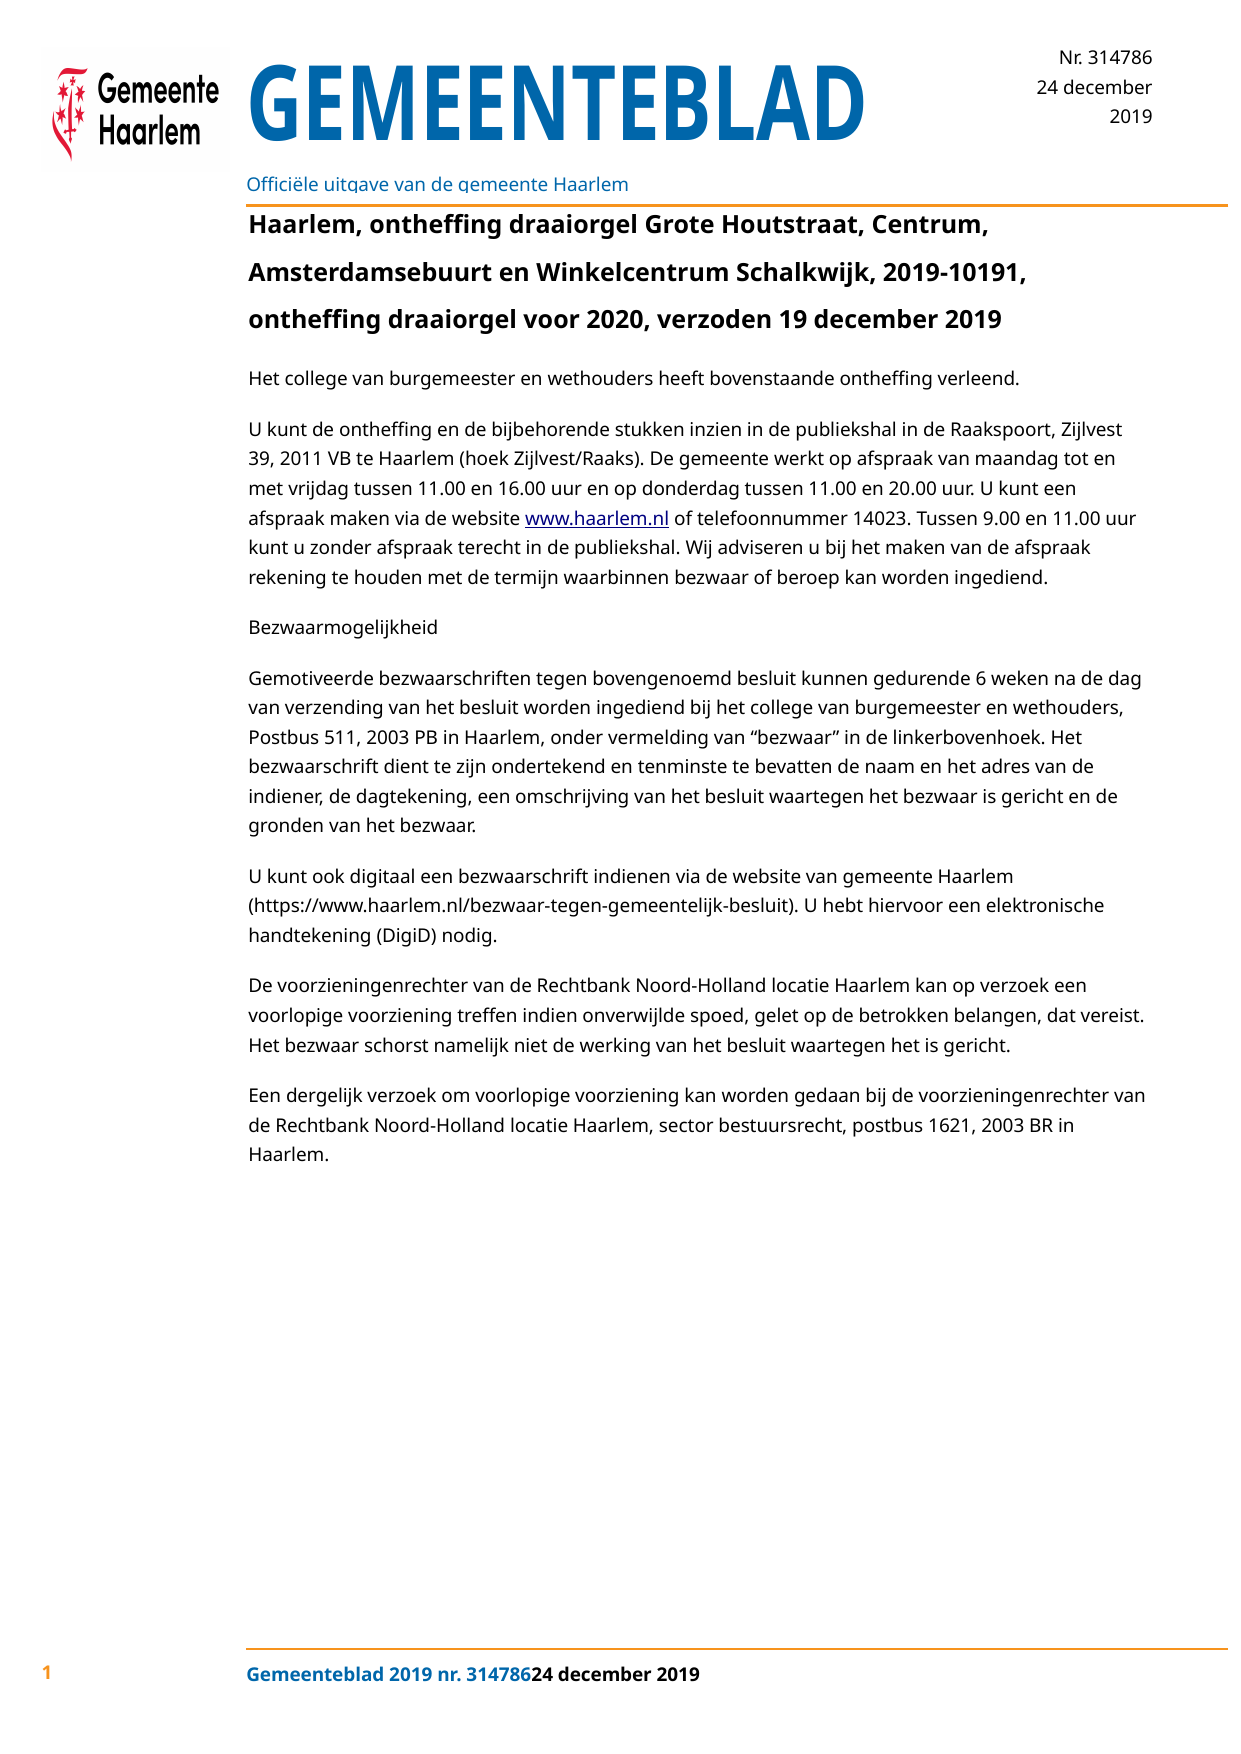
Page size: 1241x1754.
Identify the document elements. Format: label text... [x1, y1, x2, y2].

text Haarlem, ontheffing draaiorgel Grote Houtstraat, Centrum, Amsterdamsebuurt en Winkelcentrum Schalkwijk, 2019-10191, ontheffing draaiorgel voor 2020, verzoden 19 december 2019 [248, 207, 1152, 336]
text U kunt ook digitaal een bezwaarschrift indienen via de website van gemeente Haarlem (https://www.haarlem.nl/bezwaar-tegen-gemeentelijk-besluit). U hebt hiervoor een elektronische handtekening (DigiD) nodig. [248, 863, 1152, 948]
text U kunt de ontheffing en de bijbehorende stukken inzien in de publiekshal in de Raakspoort, Zijlvest 39, 2011 VB te Haarlem (hoek Zijlvest/Raaks). De gemeente werkt op afspraak van maandag tot en met vrijdag tussen 11.00 en 16.00 uur en op donderdag tussen 11.00 en 20.00 uur. U kunt een afspraak maken via de website www.haarlem.nl of telefoonnummer 14023. Tussen 9.00 en 11.00 uur kunt u zonder afspraak terecht in de publiekshal. Wij adviseren u bij het maken van de afspraak rekening te houden met de termijn waarbinnen bezwaar of beroep kan worden ingediend. [248, 416, 1152, 589]
text Het college van burgemeester en wethouders heeft bovenstaande ontheffing verleend. [248, 366, 1152, 391]
text Een dergelijk verzoek om voorlopige voorziening kan worden gedaan bij de voorzieningenrechter van de Rechtbank Noord-Holland locatie Haarlem, sector bestuursrecht, postbus 1621, 2003 BR in Haarlem. [248, 1082, 1152, 1167]
text Gemotiveerde bezwaarschriften tegen bovengenoemd besluit kunnen gedurende 6 weken na de dag van verzending van het besluit worden ingediend bij het college van burgemeester en wethouders, Postbus 511, 2003 PB in Haarlem, onder vermelding van “bezwaar” in de linkerbovenhoek. Het bezwaarschrift dient te zijn ondertekend en tenminste te bevatten de naam en het adres van de indiener, de dagtekening, een omschrijving van het besluit waartegen het bezwaar is gericht en de gronden van het bezwaar. [248, 665, 1152, 838]
text Bezwaarmogelijkheid [248, 614, 1152, 640]
text De voorzieningenrechter van de Rechtbank Noord-Holland locatie Haarlem kan op verzoek een voorlopige voorziening treffen indien onverwijlde spoed, gelet op de betrokken belangen, dat vereist. Het bezwaar schorst namelijk niet de werking van het besluit waartegen het is gericht. [248, 973, 1152, 1057]
picture [41, 47, 231, 172]
